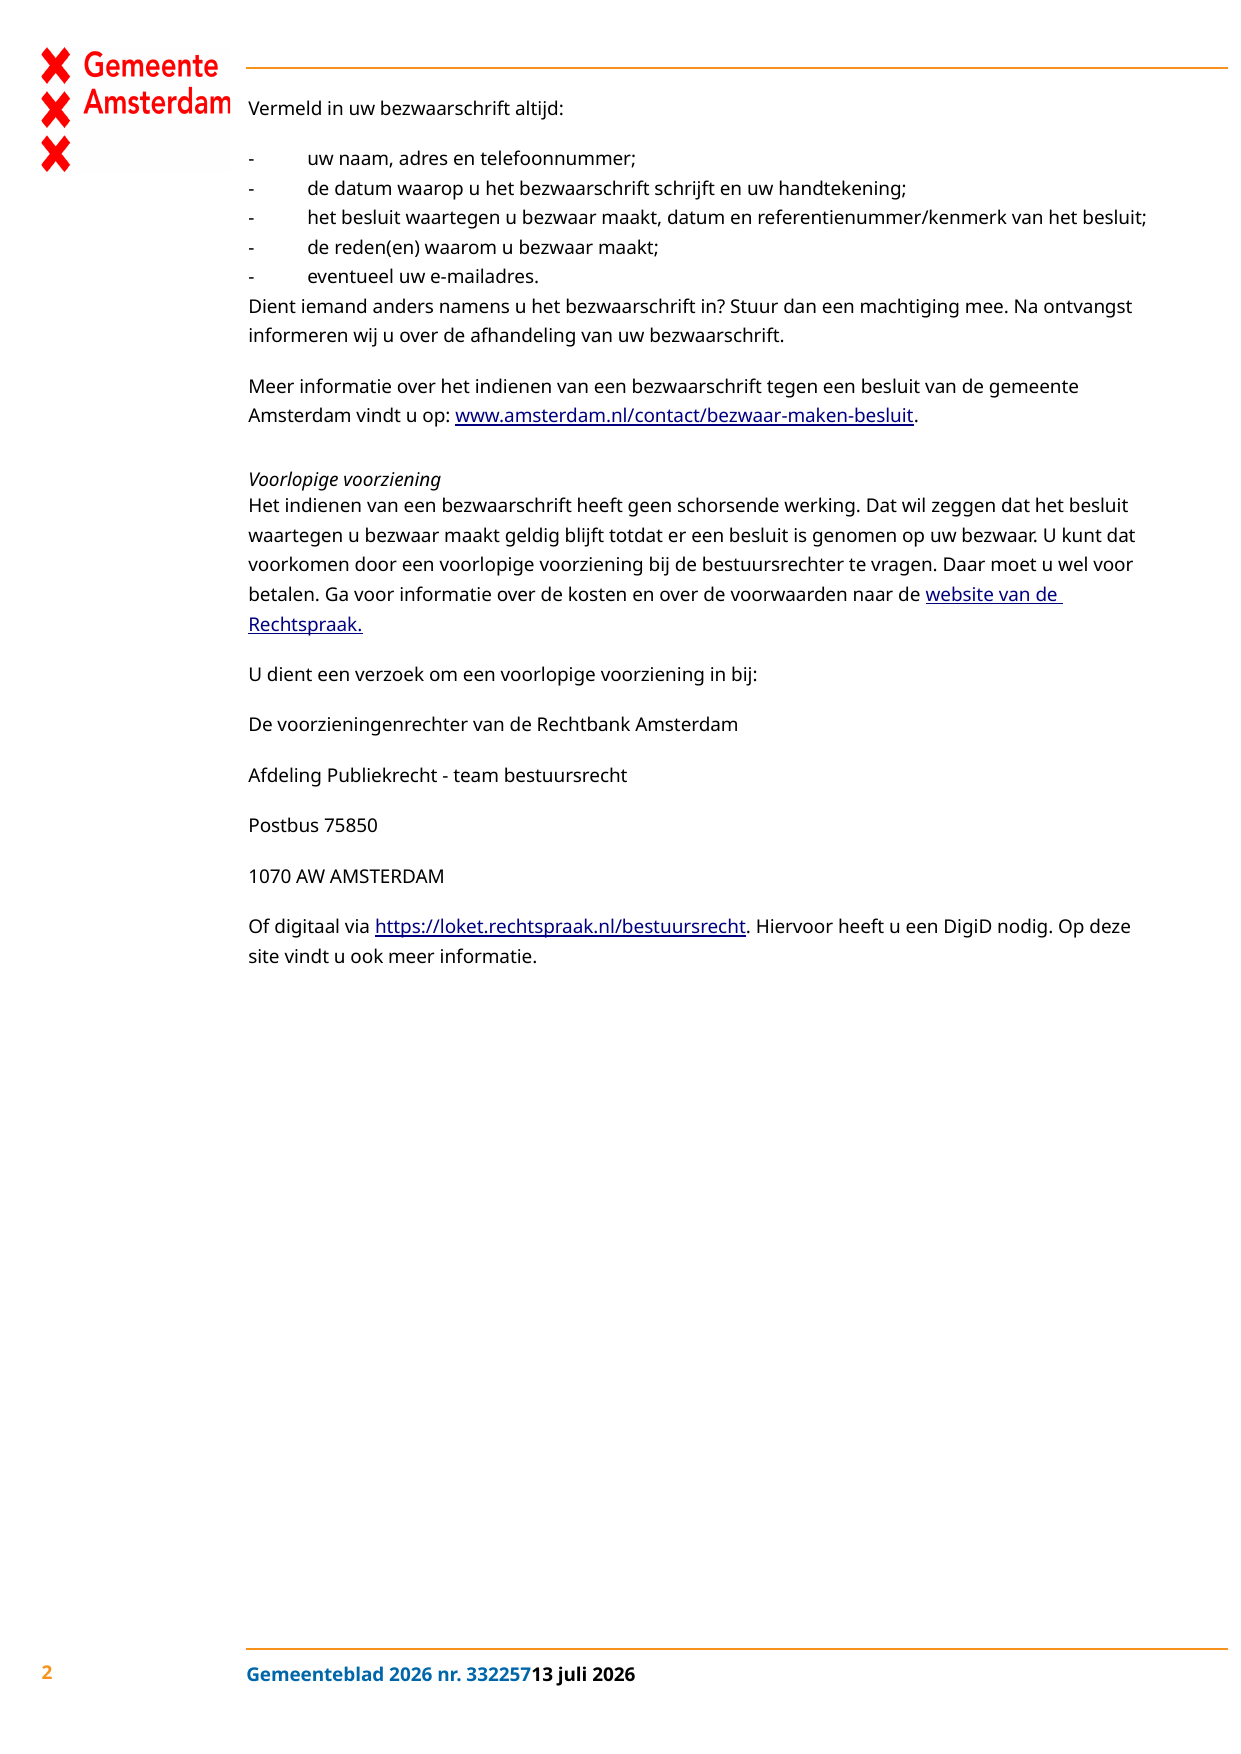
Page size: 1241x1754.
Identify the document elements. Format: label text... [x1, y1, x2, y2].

text 1070 AW AMSTERDAM [248, 863, 1152, 888]
text Vermeld in uw bezwaarschrift altijd: [248, 95, 1152, 121]
text Meer informatie over het indienen van een bezwaarschrift tegen een besluit van de gemeente Amsterdam vindt u op: www.amsterdam.nl/contact/bezwaar-maken-besluit. [248, 373, 1152, 428]
text De voorzieningenrechter van de Rechtbank Amsterdam [248, 712, 1152, 737]
text Dient iemand anders namens u het bezwaarschrift in? Stuur dan een machtiging mee. Na ontvangst informeren wij u over de afhandeling van uw bezwaarschrift. [248, 293, 1152, 348]
text Voorlopige voorziening [248, 467, 1152, 492]
text Postbus 75850 [248, 812, 1152, 838]
text Afdeling Publiekrecht - team bestuursrecht [248, 762, 1152, 788]
text Het indienen van een bezwaarschrift heeft geen schorsende werking. Dat wil zeggen dat het besluit waartegen u bezwaar maakt geldig blijft totdat er een besluit is genomen op uw bezwaar. U kunt dat voorkomen door een voorlopige voorziening bij de bestuursrechter te vragen. Daar moet u wel voor betalen. Ga voor informatie over de kosten en over de voorwaarden naar de website van de Rechtspraak. [248, 492, 1152, 636]
list de datum waarop u het bezwaarschrift schrijft en uw handtekening; [248, 175, 1152, 201]
list eventueel uw e-mailadres. [248, 263, 1152, 289]
text U dient een verzoek om een voorlopige voorziening in bij: [248, 661, 1152, 687]
list de reden(en) waarom u bezwaar maakt; [248, 234, 1152, 260]
list het besluit waartegen u bezwaar maakt, datum en referentienummer/kenmerk van het besluit; [248, 204, 1152, 230]
picture [41, 47, 231, 172]
text Of digitaal via https://loket.rechtspraak.nl/bestuursrecht. Hiervoor heeft u een DigiD nodig. Op deze site vindt u ook meer informatie. [248, 913, 1152, 968]
list uw naam, adres en telefoonnummer; [248, 145, 1152, 171]
